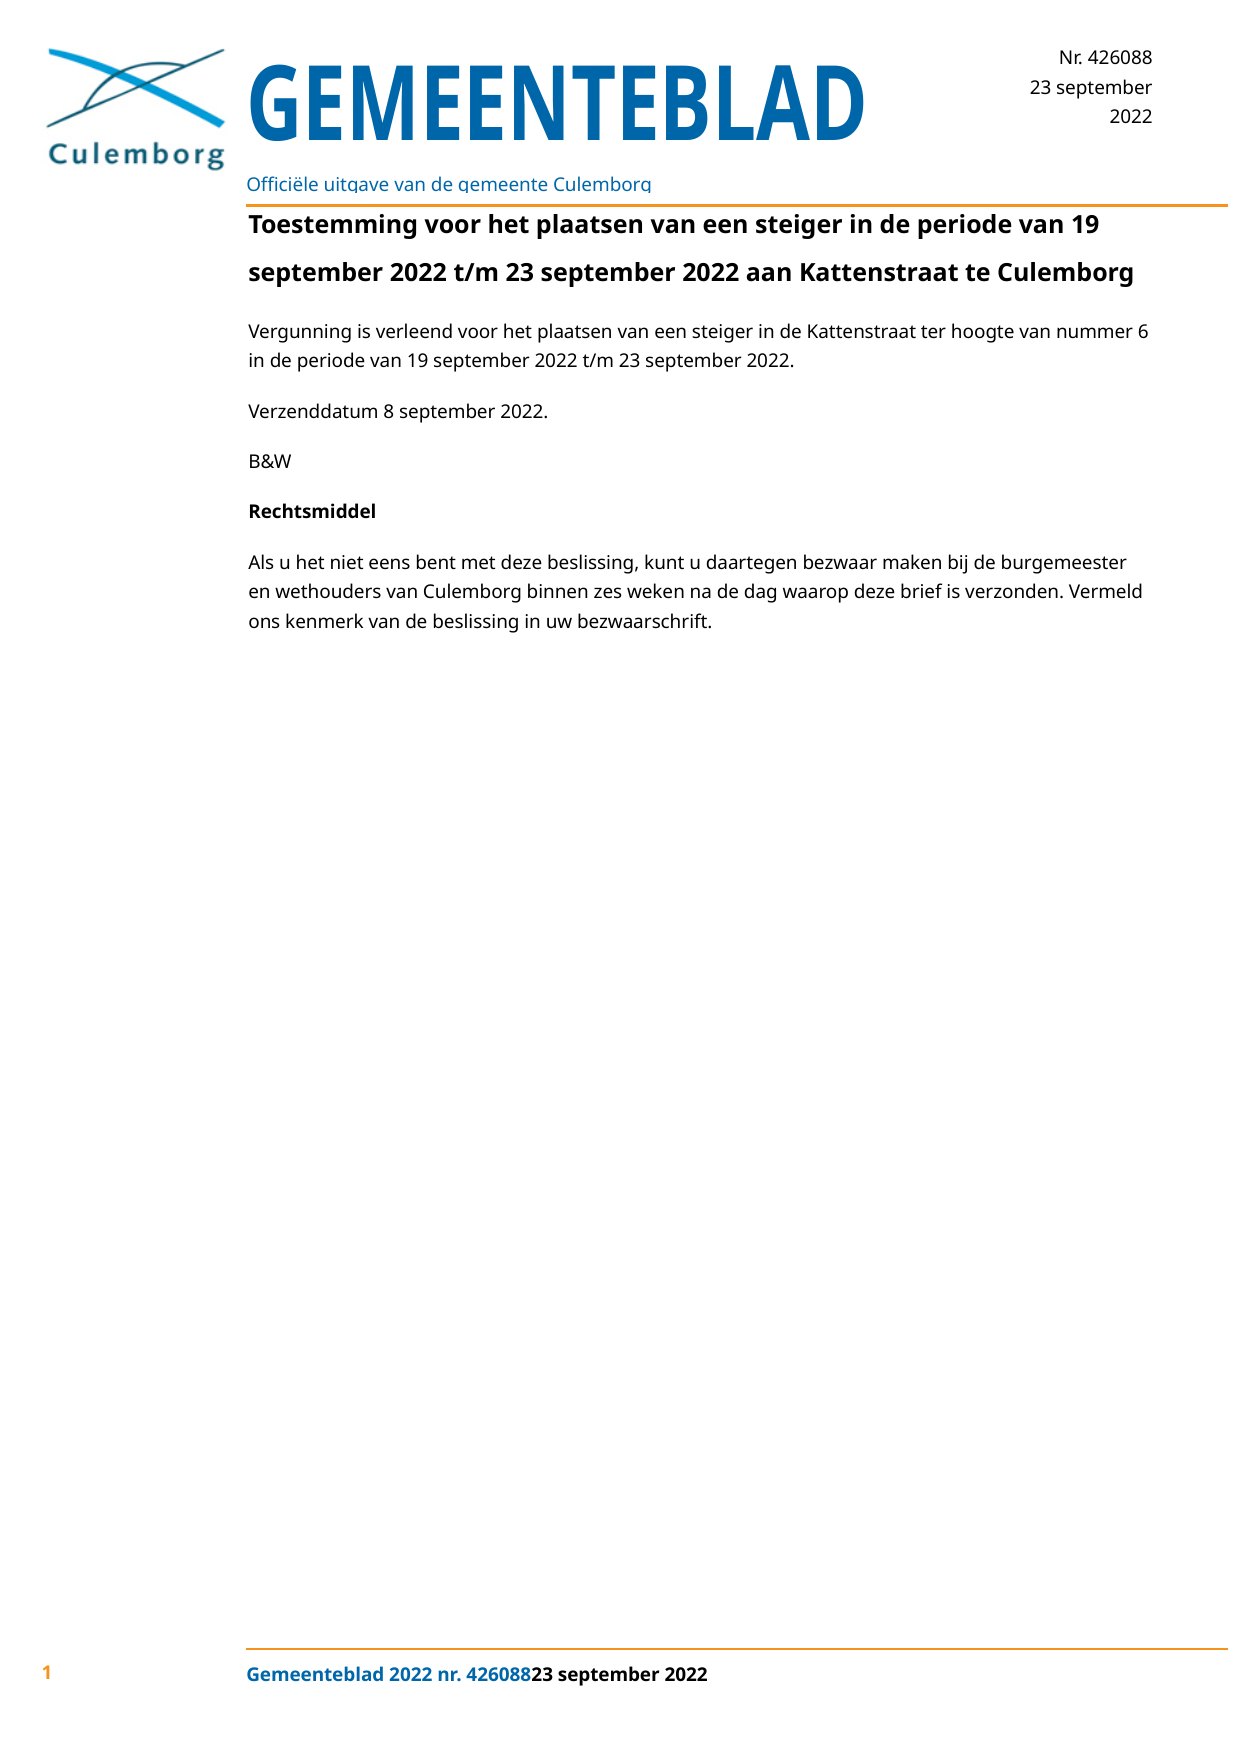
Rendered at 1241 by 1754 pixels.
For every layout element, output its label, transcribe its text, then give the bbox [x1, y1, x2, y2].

text B&W [248, 448, 1152, 474]
text Als u het niet eens bent met deze beslissing, kunt u daartegen bezwaar maken bij de burgemeester en wethouders van Culemborg binnen zes weken na de dag waarop deze brief is verzonden. Vermeld ons kenmerk van de beslissing in uw bezwaarschrift. [248, 549, 1152, 634]
text Rechtsmiddel [248, 499, 1152, 524]
text Verzenddatum 8 september 2022. [248, 398, 1152, 424]
text Toestemming voor het plaatsen van een steiger in de periode van 19 september 2022 t/m 23 september 2022 aan Kattenstraat te Culemborg [248, 207, 1152, 288]
picture [41, 47, 231, 172]
text Vergunning is verleend voor het plaatsen van een steiger in de Kattenstraat ter hoogte van nummer 6 in de periode van 19 september 2022 t/m 23 september 2022. [248, 318, 1152, 373]
